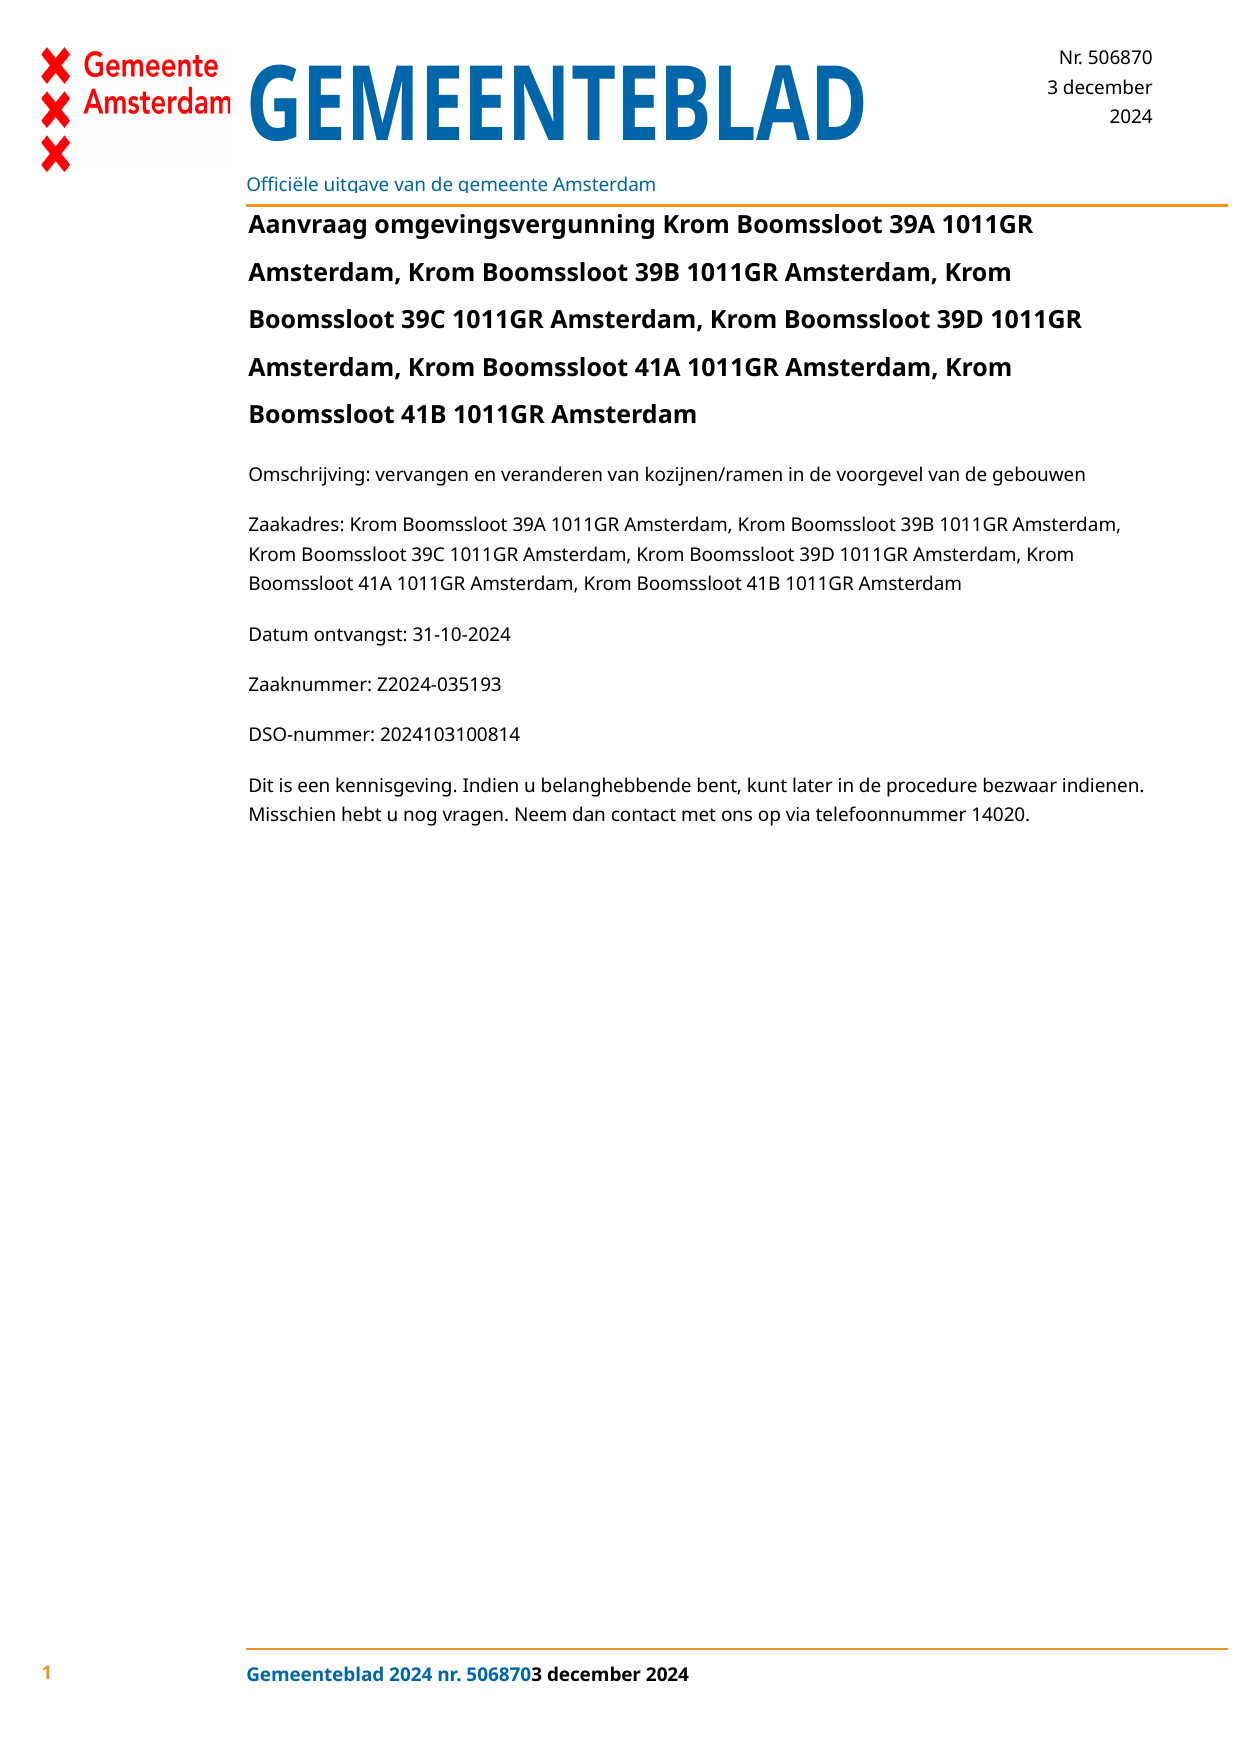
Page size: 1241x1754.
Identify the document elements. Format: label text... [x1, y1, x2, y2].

text Zaaknummer: Z2024-035193 [248, 671, 1152, 697]
text Omschrijving: vervangen en veranderen van kozijnen/ramen in de voorgevel van de gebouwen [248, 461, 1152, 486]
text Datum ontvangst: 31-10-2024 [248, 621, 1152, 646]
picture [41, 47, 231, 172]
text Aanvraag omgevingsvergunning Krom Boomssloot 39A 1011GR Amsterdam, Krom Boomssloot 39B 1011GR Amsterdam, Krom Boomssloot 39C 1011GR Amsterdam, Krom Boomssloot 39D 1011GR Amsterdam, Krom Boomssloot 41A 1011GR Amsterdam, Krom Boomssloot 41B 1011GR Amsterdam [248, 207, 1152, 431]
text Zaakadres: Krom Boomssloot 39A 1011GR Amsterdam, Krom Boomssloot 39B 1011GR Amsterdam, Krom Boomssloot 39C 1011GR Amsterdam, Krom Boomssloot 39D 1011GR Amsterdam, Krom Boomssloot 41A 1011GR Amsterdam, Krom Boomssloot 41B 1011GR Amsterdam [248, 511, 1152, 596]
text Dit is een kennisgeving. Indien u belanghebbende bent, kunt later in de procedure bezwaar indienen. Misschien hebt u nog vragen. Neem dan contact met ons op via telefoonnummer 14020. [248, 772, 1152, 827]
text DSO-nummer: 2024103100814 [248, 722, 1152, 747]
